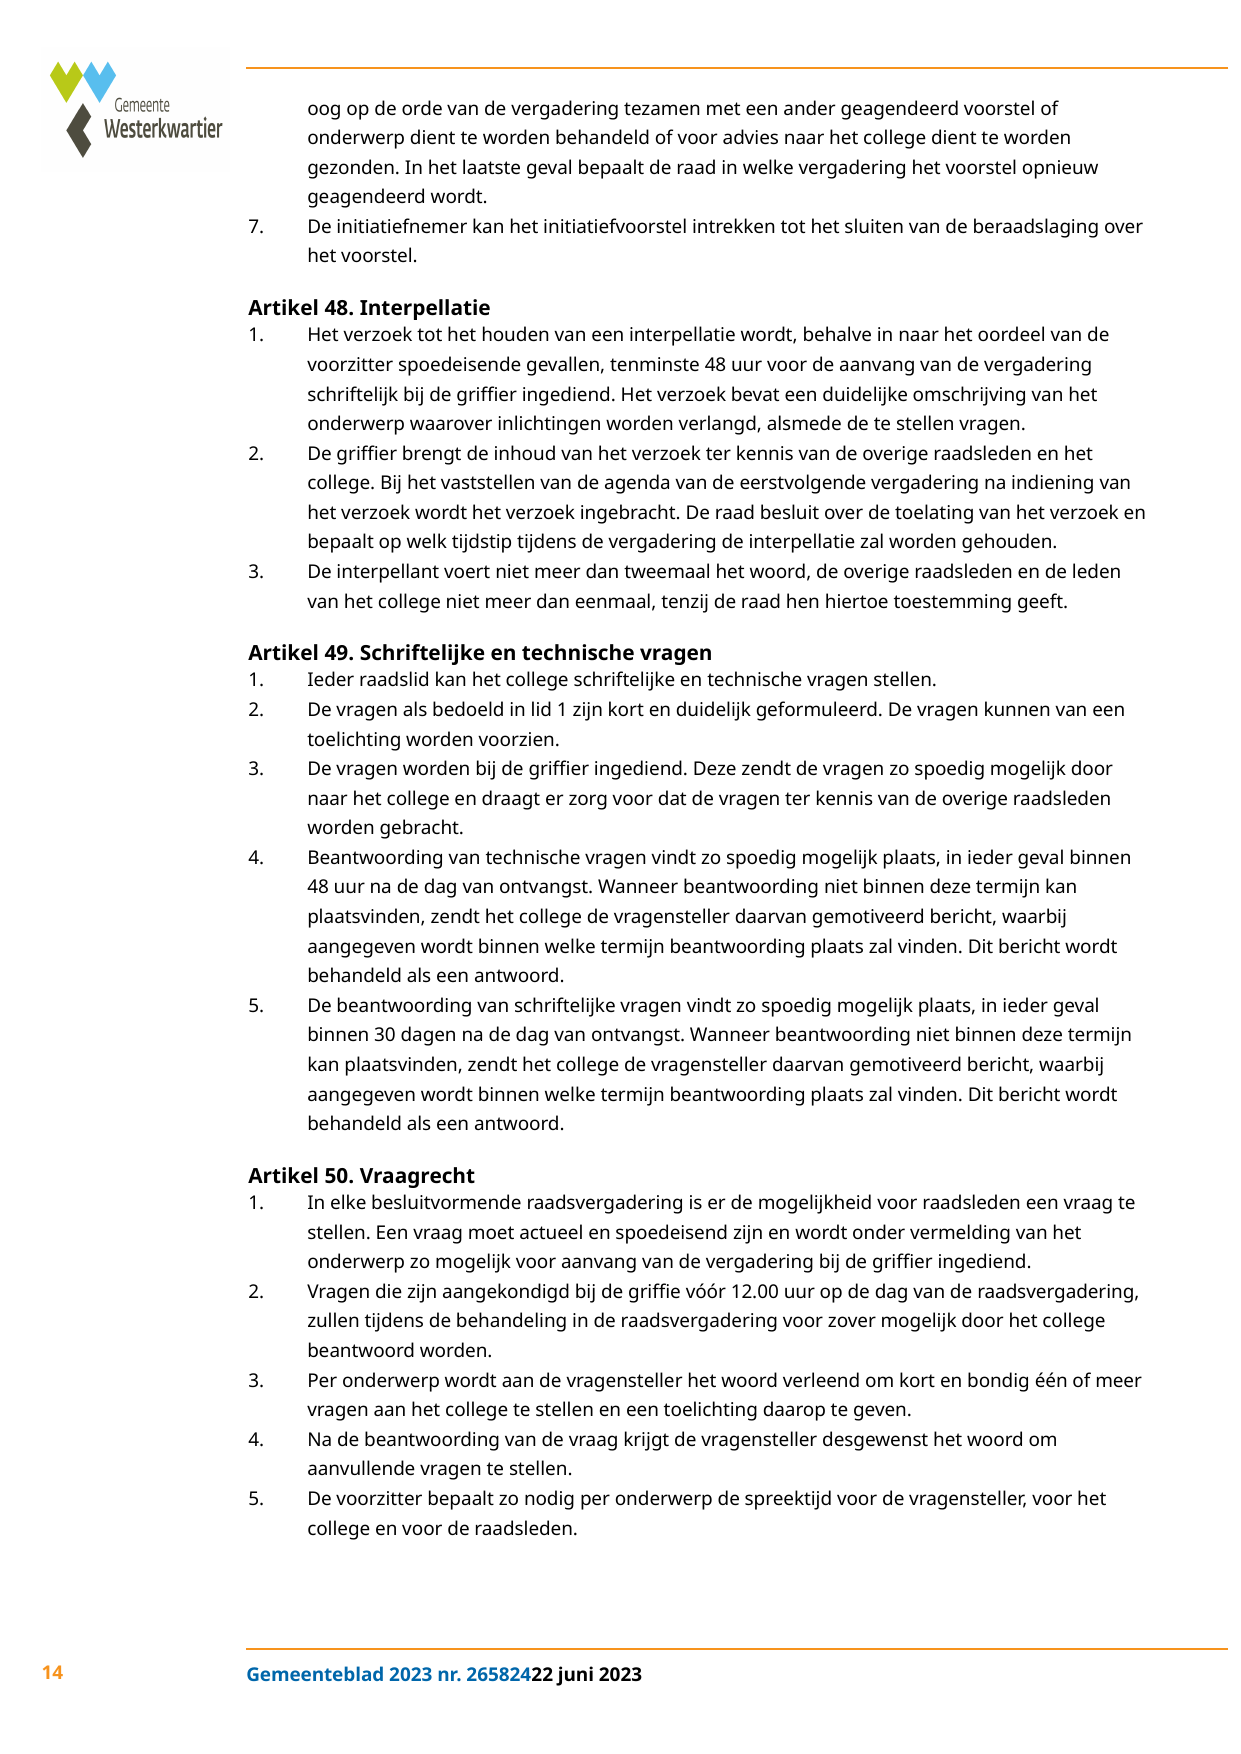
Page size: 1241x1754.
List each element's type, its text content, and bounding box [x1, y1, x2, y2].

list Per onderwerp wordt aan de vragensteller het woord verleend om kort en bondig één of meer vragen aan het college te stellen en een toelichting daarop te geven. [248, 1367, 1152, 1422]
list De initiatiefnemer kan het initiatiefvoorstel intrekken tot het sluiten van de beraadslaging over het voorstel. [248, 213, 1152, 268]
list Ieder raadslid kan het college schriftelijke en technische vragen stellen. [248, 667, 1152, 692]
list De vragen als bedoeld in lid 1 zijn kort en duidelijk geformuleerd. De vragen kunnen van een toelichting worden voorzien. [248, 696, 1152, 752]
list Na de beantwoording van de vraag krijgt de vragensteller desgewenst het woord om aanvullende vragen te stellen. [248, 1426, 1152, 1481]
text Artikel 48. Interpellatie [248, 293, 1152, 322]
list De griffier brengt de inhoud van het verzoek ter kennis van de overige raadsleden en het college. Bij het vaststellen van de agenda van de eerstvolgende vergadering na indiening van het verzoek wordt het verzoek ingebracht. De raad besluit over de toelating van het verzoek en bepaalt op welk tijdstip tijdens de vergadering de interpellatie zal worden gehouden. [248, 440, 1152, 554]
text Artikel 50. Vraagrecht [248, 1161, 1152, 1189]
list De voorzitter bepaalt zo nodig per onderwerp de spreektijd voor de vragensteller, voor het college en voor de raadsleden. [248, 1485, 1152, 1540]
picture [41, 47, 231, 172]
list Beantwoording van technische vragen vindt zo spoedig mogelijk plaats, in ieder geval binnen 48 uur na de dag van ontvangst. Wanneer beantwoording niet binnen deze termijn kan plaatsvinden, zendt het college de vragensteller daarvan gemotiveerd bericht, waarbij aangegeven wordt binnen welke termijn beantwoording plaats zal vinden. Dit bericht wordt behandeld als een antwoord. [248, 844, 1152, 988]
list De beantwoording van schriftelijke vragen vindt zo spoedig mogelijk plaats, in ieder geval binnen 30 dagen na de dag van ontvangst. Wanneer beantwoording niet binnen deze termijn kan plaatsvinden, zendt het college de vragensteller daarvan gemotiveerd bericht, waarbij aangegeven wordt binnen welke termijn beantwoording plaats zal vinden. Dit bericht wordt behandeld als een antwoord. [248, 992, 1152, 1136]
list In elke besluitvormende raadsvergadering is er de mogelijkheid voor raadsleden een vraag te stellen. Een vraag moet actueel en spoedeisend zijn en wordt onder vermelding van het onderwerp zo mogelijk voor aanvang van de vergadering bij de griffier ingediend. [248, 1189, 1152, 1274]
list oog op de orde van de vergadering tezamen met een ander geagendeerd voorstel of onderwerp dient te worden behandeld of voor advies naar het college dient te worden gezonden. In het laatste geval bepaalt de raad in welke vergadering het voorstel opnieuw geagendeerd wordt. [248, 95, 1152, 209]
list De vragen worden bij de griffier ingediend. Deze zendt de vragen zo spoedig mogelijk door naar het college en draagt er zorg voor dat de vragen ter kennis van de overige raadsleden worden gebracht. [248, 755, 1152, 840]
list Het verzoek tot het houden van een interpellatie wordt, behalve in naar het oordeel van de voorzitter spoedeisende gevallen, tenminste 48 uur voor de aanvang van de vergadering schriftelijk bij de griffier ingediend. Het verzoek bevat een duidelijke omschrijving van het onderwerp waarover inlichtingen worden verlangd, alsmede de te stellen vragen. [248, 322, 1152, 436]
list Vragen die zijn aangekondigd bij de griffie vóór 12.00 uur op de dag van de raadsvergadering, zullen tijdens de behandeling in de raadsvergadering voor zover mogelijk door het college beantwoord worden. [248, 1278, 1152, 1363]
text Artikel 49. Schriftelijke en technische vragen [248, 638, 1152, 667]
list De interpellant voert niet meer dan tweemaal het woord, de overige raadsleden en de leden van het college niet meer dan eenmaal, tenzij de raad hen hiertoe toestemming geeft. [248, 558, 1152, 613]
